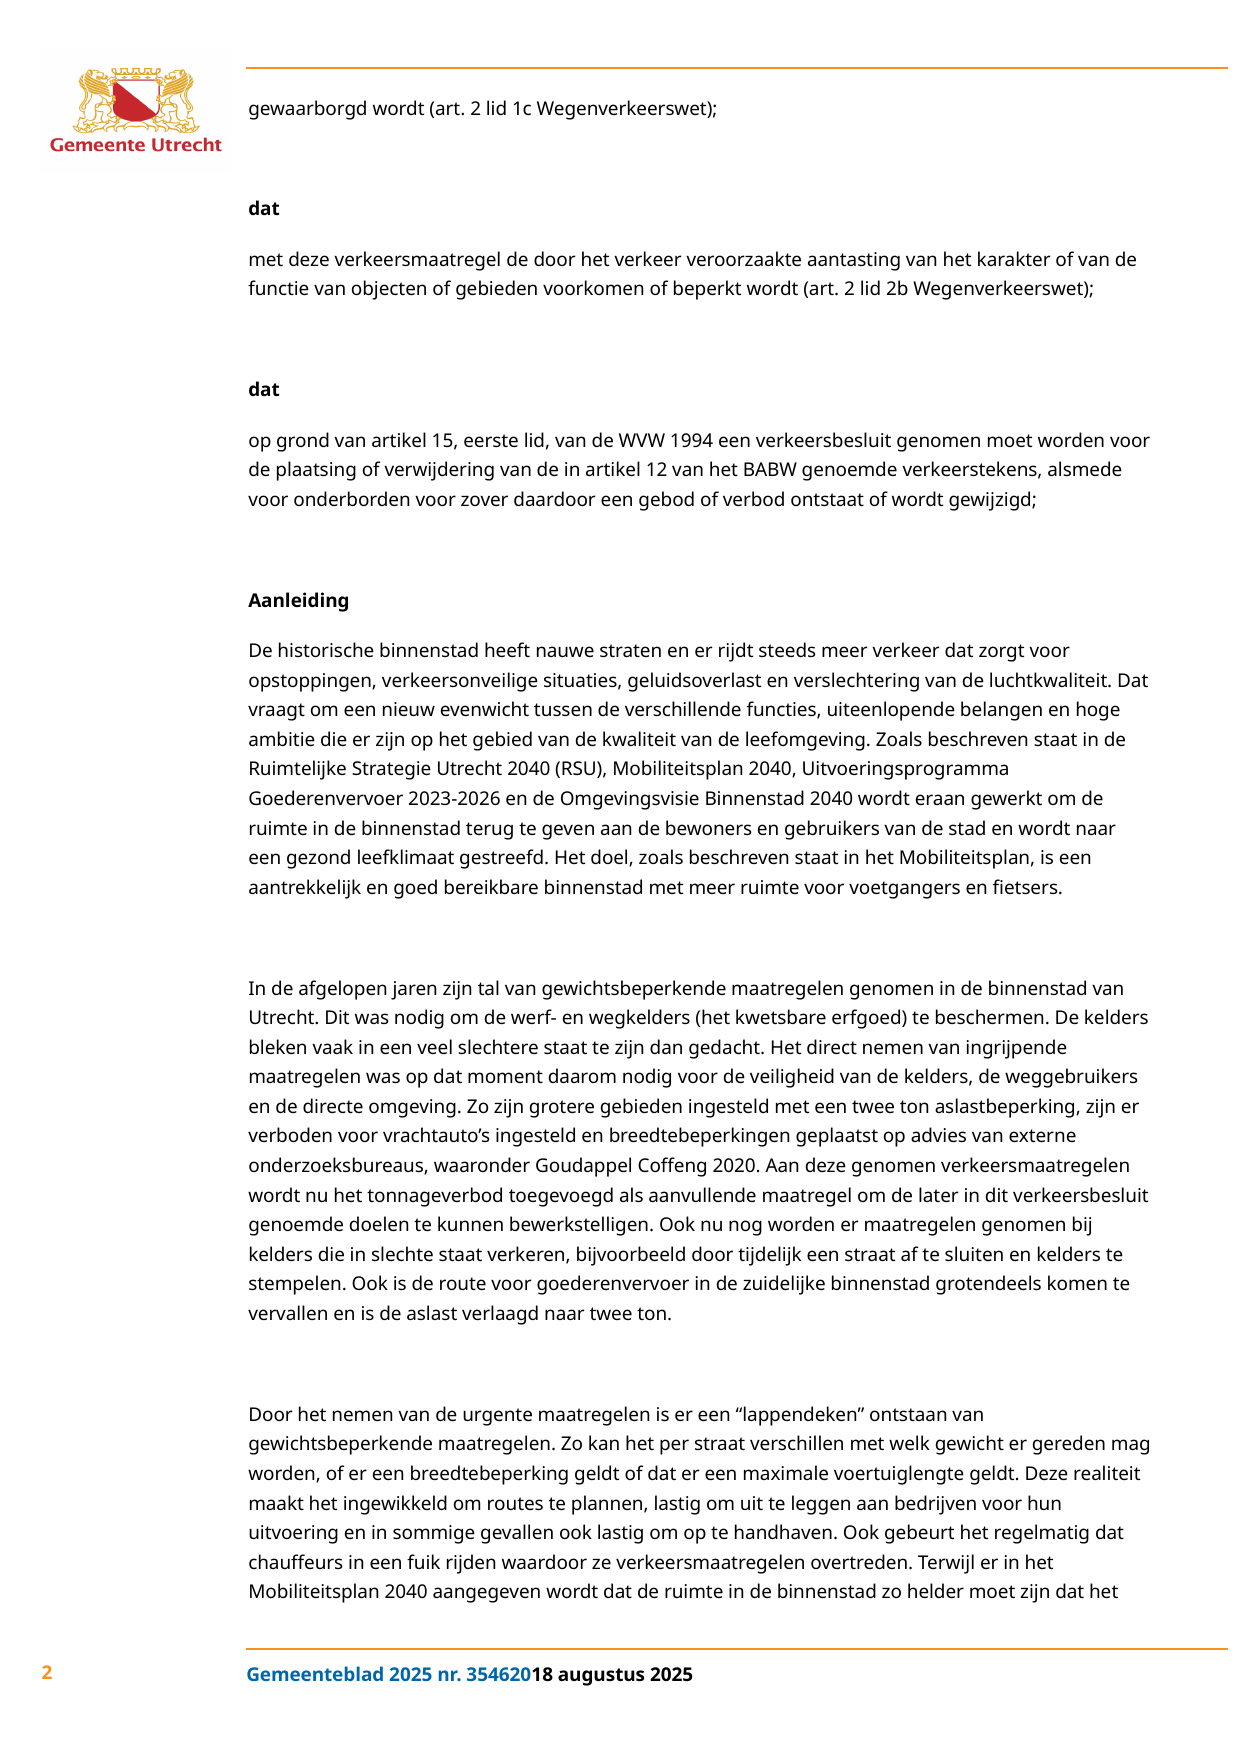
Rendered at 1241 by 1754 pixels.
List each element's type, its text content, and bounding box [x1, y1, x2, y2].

text De historische binnenstad heeft nauwe straten en er rijdt steeds meer verkeer dat zorgt voor opstoppingen, verkeersonveilige situaties, geluidsoverlast en verslechtering van de luchtkwaliteit. Dat vraagt om een nieuw evenwicht tussen de verschillende functies, uiteenlopende belangen en hoge ambitie die er zijn op het gebied van de kwaliteit van de leefomgeving. Zoals beschreven staat in de Ruimtelijke Strategie Utrecht 2040 (RSU), Mobiliteitsplan 2040, Uitvoeringsprogramma Goederenvervoer 2023-2026 en de Omgevingsvisie Binnenstad 2040 wordt eraan gewerkt om de ruimte in de binnenstad terug te geven aan de bewoners en gebruikers van de stad en wordt naar een gezond leefklimaat gestreefd. Het doel, zoals beschreven staat in het Mobiliteitsplan, is een aantrekkelijk en goed bereikbare binnenstad met meer ruimte voor voetgangers en fietsers. [248, 637, 1152, 900]
text In de afgelopen jaren zijn tal van gewichtsbeperkende maatregelen genomen in de binnenstad van Utrecht. Dit was nodig om de werf- en wegkelders (het kwetsbare erfgoed) te beschermen. De kelders bleken vaak in een veel slechtere staat te zijn dan gedacht. Het direct nemen van ingrijpende maatregelen was op dat moment daarom nodig voor de veiligheid van de kelders, de weggebruikers en de directe omgeving. Zo zijn grotere gebieden ingesteld met een twee ton aslastbeperking, zijn er verboden voor vrachtauto’s ingesteld en breedtebeperkingen geplaatst op advies van externe onderzoeksbureaus, waaronder Goudappel Coffeng 2020. Aan deze genomen verkeersmaatregelen wordt nu het tonnageverbod toegevoegd als aanvullende maatregel om de later in dit verkeersbesluit genoemde doelen te kunnen bewerkstelligen. Ook nu nog worden er maatregelen genomen bij kelders die in slechte staat verkeren, bijvoorbeeld door tijdelijk een straat af te sluiten en kelders te stempelen. Ook is de route voor goederenvervoer in de zuidelijke binnenstad grotendeels komen te vervallen en is de aslast verlaagd naar twee ton. [248, 975, 1152, 1326]
text dat [248, 376, 1152, 402]
text gewaarborgd wordt (art. 2 lid 1c Wegenverkeerswet); [248, 95, 1152, 121]
text Door het nemen van de urgente maatregelen is er een “lappendeken” ontstaan van gewichtsbeperkende maatregelen. Zo kan het per straat verschillen met welk gewicht er gereden mag worden, of er een breedtebeperking geldt of dat er een maximale voertuiglengte geldt. Deze realiteit maakt het ingewikkeld om routes te plannen, lastig om uit te leggen aan bedrijven voor hun uitvoering en in sommige gevallen ook lastig om op te handhaven. Ook gebeurt het regelmatig dat chauffeurs in een fuik rijden waardoor ze verkeersmaatregelen overtreden. Terwijl er in het Mobiliteitsplan 2040 aangegeven wordt dat de ruimte in de binnenstad zo helder moet zijn dat het [248, 1401, 1152, 1604]
text met deze verkeersmaatregel de door het verkeer veroorzaakte aantasting van het karakter of van de functie van objecten of gebieden voorkomen of beperkt wordt (art. 2 lid 2b Wegenverkeerswet); [248, 246, 1152, 301]
text Aanleiding [248, 587, 1152, 613]
picture [41, 47, 231, 172]
text dat [248, 196, 1152, 221]
text op grond van artikel 15, eerste lid, van de WVW 1994 een verkeersbesluit genomen moet worden voor de plaatsing of verwijdering van de in artikel 12 van het BABW genoemde verkeerstekens, alsmede voor onderborden voor zover daardoor een gebod of verbod ontstaat of wordt gewijzigd; [248, 427, 1152, 512]
